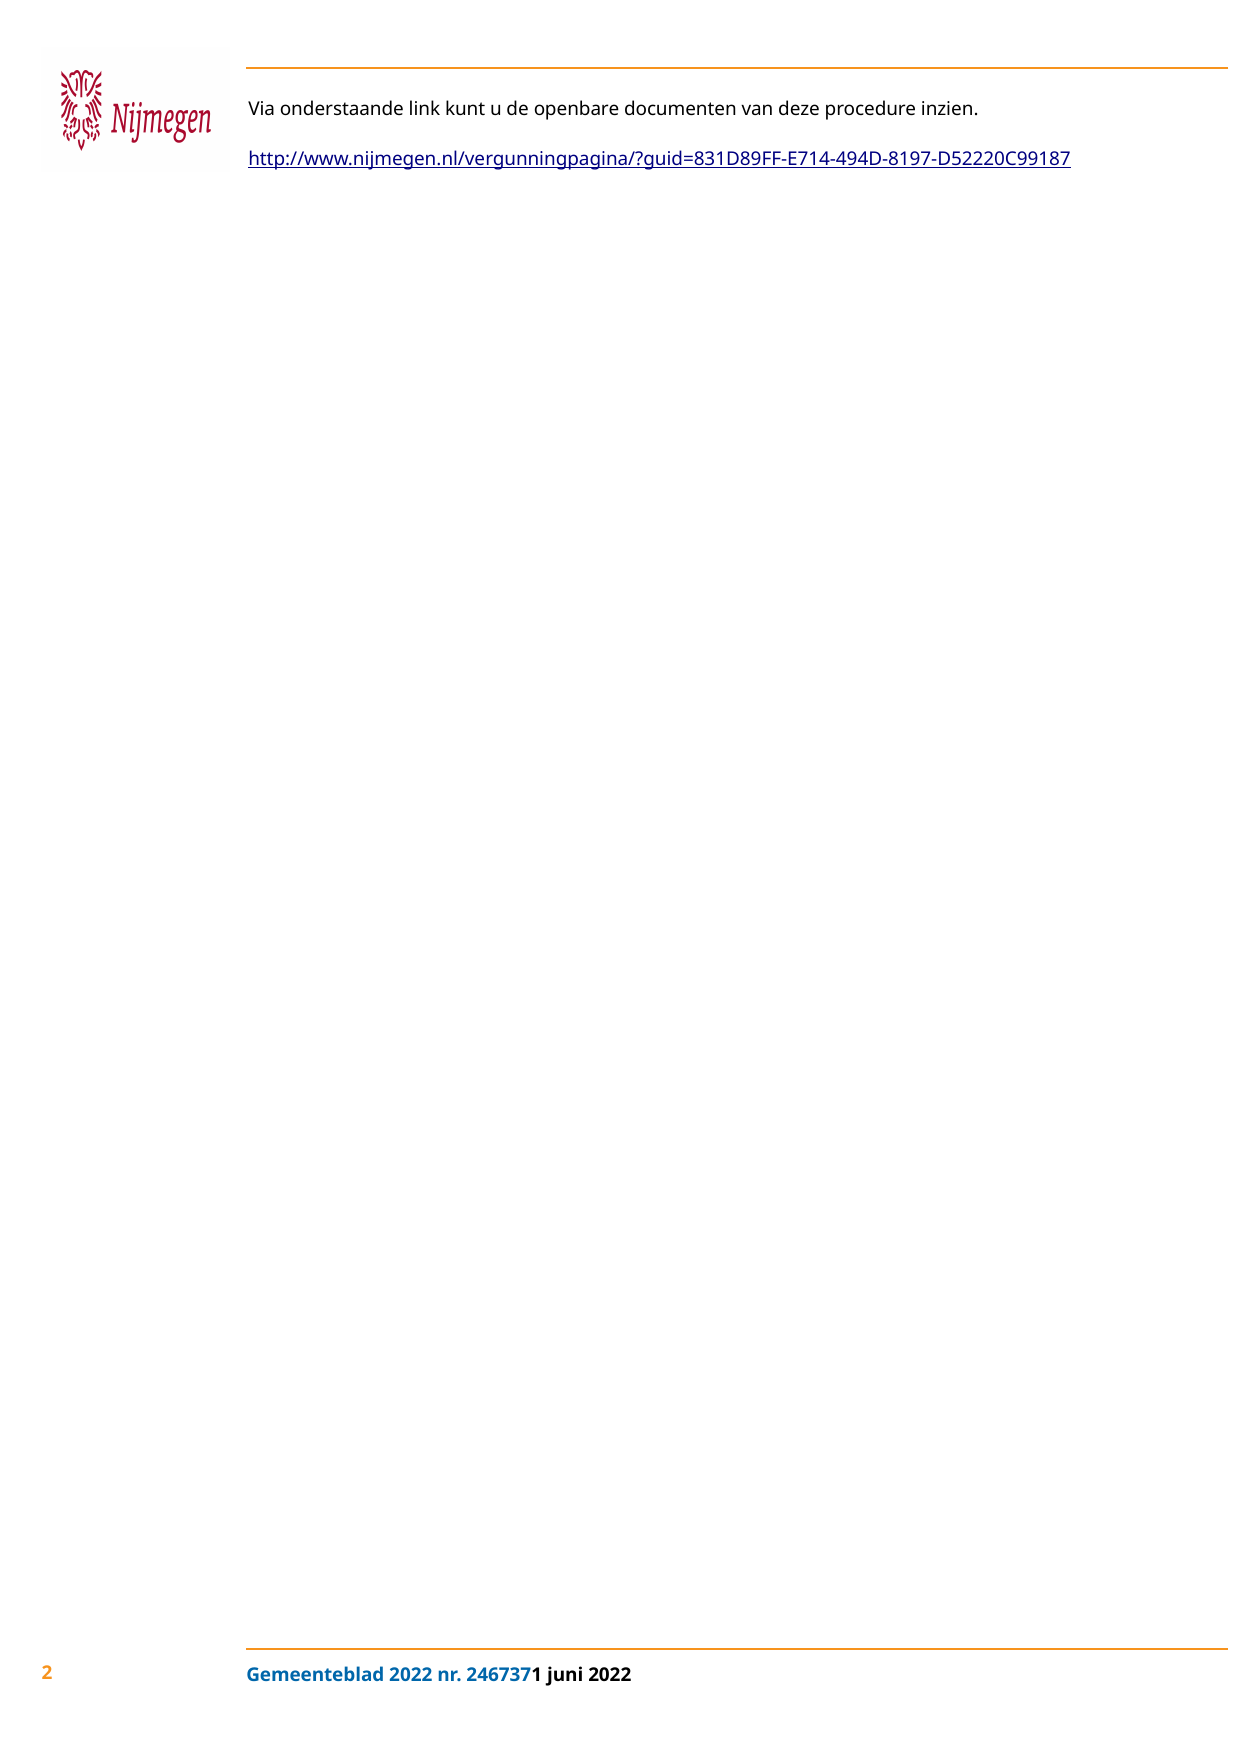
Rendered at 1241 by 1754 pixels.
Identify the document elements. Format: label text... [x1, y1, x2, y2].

text Via onderstaande link kunt u de openbare documenten van deze procedure inzien. [248, 95, 1152, 121]
picture [41, 47, 231, 172]
text http://www.nijmegen.nl/vergunningpagina/?guid=831D89FF-E714-494D-8197-D52220C99187 [248, 145, 1152, 171]
